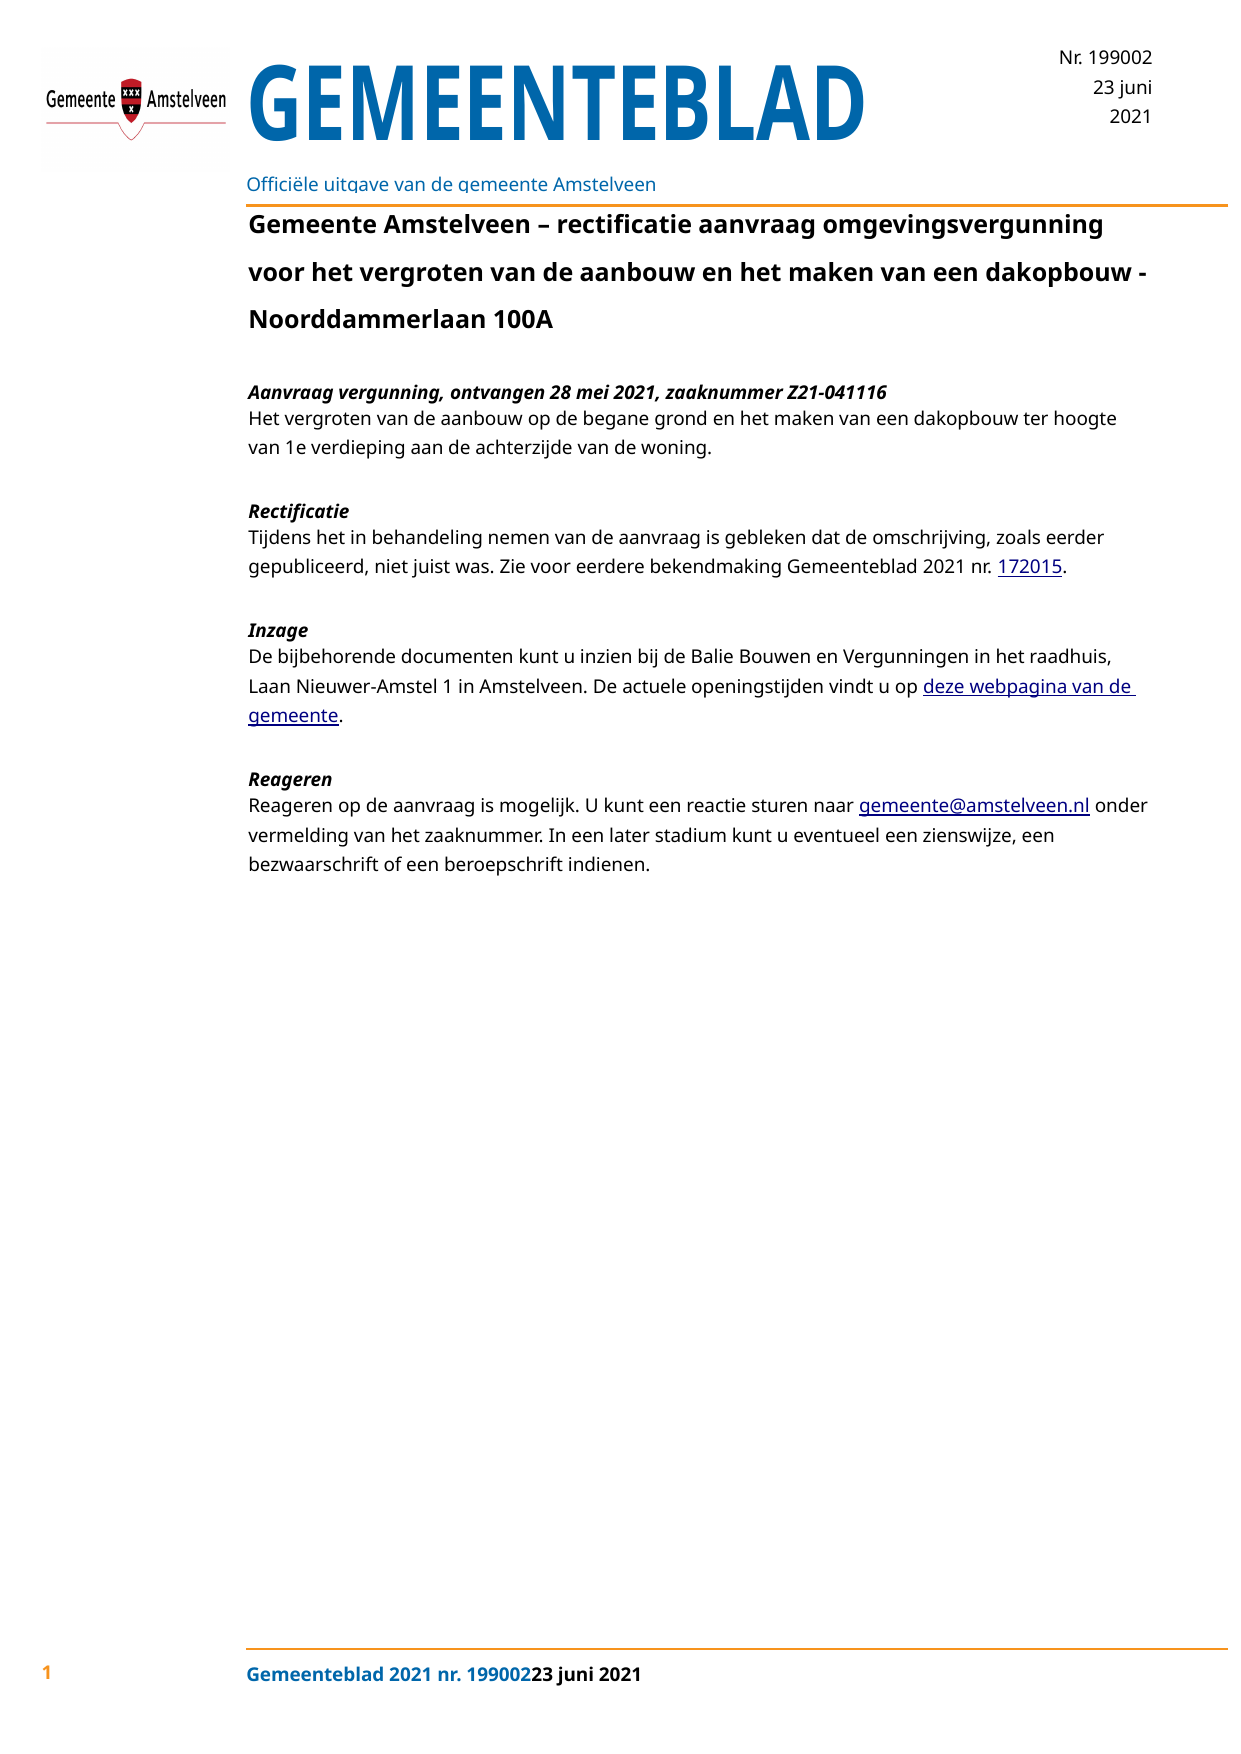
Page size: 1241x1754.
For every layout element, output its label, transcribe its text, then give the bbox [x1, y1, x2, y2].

text Het vergroten van de aanbouw op de begane grond en het maken van een dakopbouw ter hoogte van 1e verdieping aan de achterzijde van de woning. [248, 405, 1152, 460]
text Reageren op de aanvraag is mogelijk. U kunt een reactie sturen naar gemeente@amstelveen.nl onder vermelding van het zaaknummer. In een later stadium kunt u eventueel een zienswijze, een bezwaarschrift of een beroepschrift indienen. [248, 792, 1152, 877]
text Tijdens het in behandeling nemen van de aanvraag is gebleken dat de omschrijving, zoals eerder gepubliceerd, niet juist was. Zie voor eerdere bekendmaking Gemeenteblad 2021 nr. 172015. [248, 524, 1152, 579]
text Gemeente Amstelveen – rectificatie aanvraag omgevingsvergunning voor het vergroten van de aanbouw en het maken van een dakopbouw - Noorddammerlaan 100A [248, 207, 1152, 336]
text Rectificatie [248, 498, 1152, 524]
text Reageren [248, 766, 1152, 792]
text Aanvraag vergunning, ontvangen 28 mei 2021, zaaknummer Z21-041116 [248, 379, 1152, 405]
text De bijbehorende documenten kunt u inzien bij de Balie Bouwen en Vergunningen in het raadhuis, Laan Nieuwer-Amstel 1 in Amstelveen. De actuele openingstijden vindt u op deze webpagina van de gemeente. [248, 643, 1152, 728]
picture [41, 47, 231, 172]
text Inzage [248, 618, 1152, 643]
